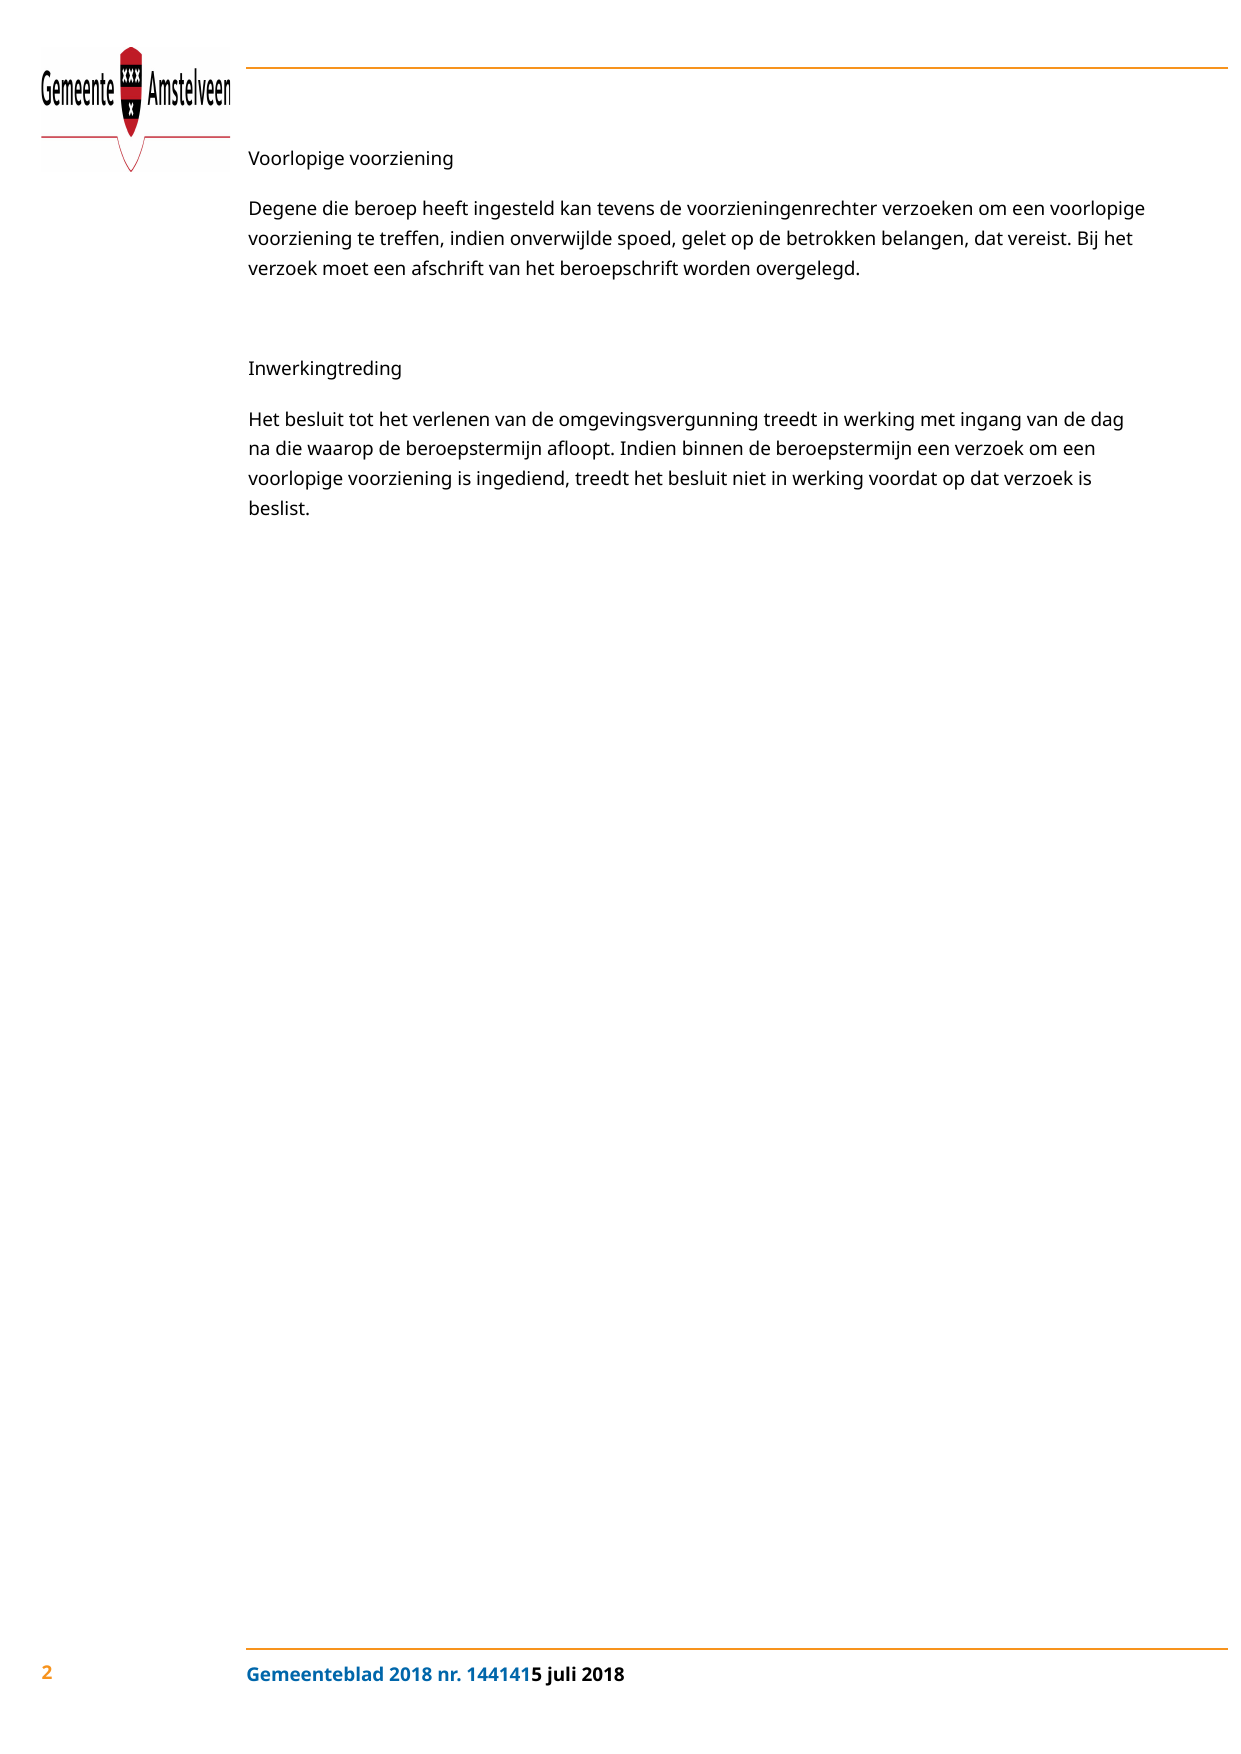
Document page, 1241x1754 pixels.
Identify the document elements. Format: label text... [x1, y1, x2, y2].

text Inwerkingtreding [248, 356, 1152, 381]
text Het besluit tot het verlenen van de omgevingsvergunning treedt in werking met ingang van de dag na die waarop de beroepstermijn afloopt. Indien binnen de beroepstermijn een verzoek om een voorlopige voorziening is ingediend, treedt het besluit niet in werking voordat op dat verzoek is beslist. [248, 406, 1152, 521]
text Voorlopige voorziening [248, 145, 1152, 171]
picture [41, 47, 231, 172]
text Degene die beroep heeft ingesteld kan tevens de voorzieningenrechter verzoeken om een voorlopige voorziening te treffen, indien onverwijlde spoed, gelet op de betrokken belangen, dat vereist. Bij het verzoek moet een afschrift van het beroepschrift worden overgelegd. [248, 196, 1152, 281]
